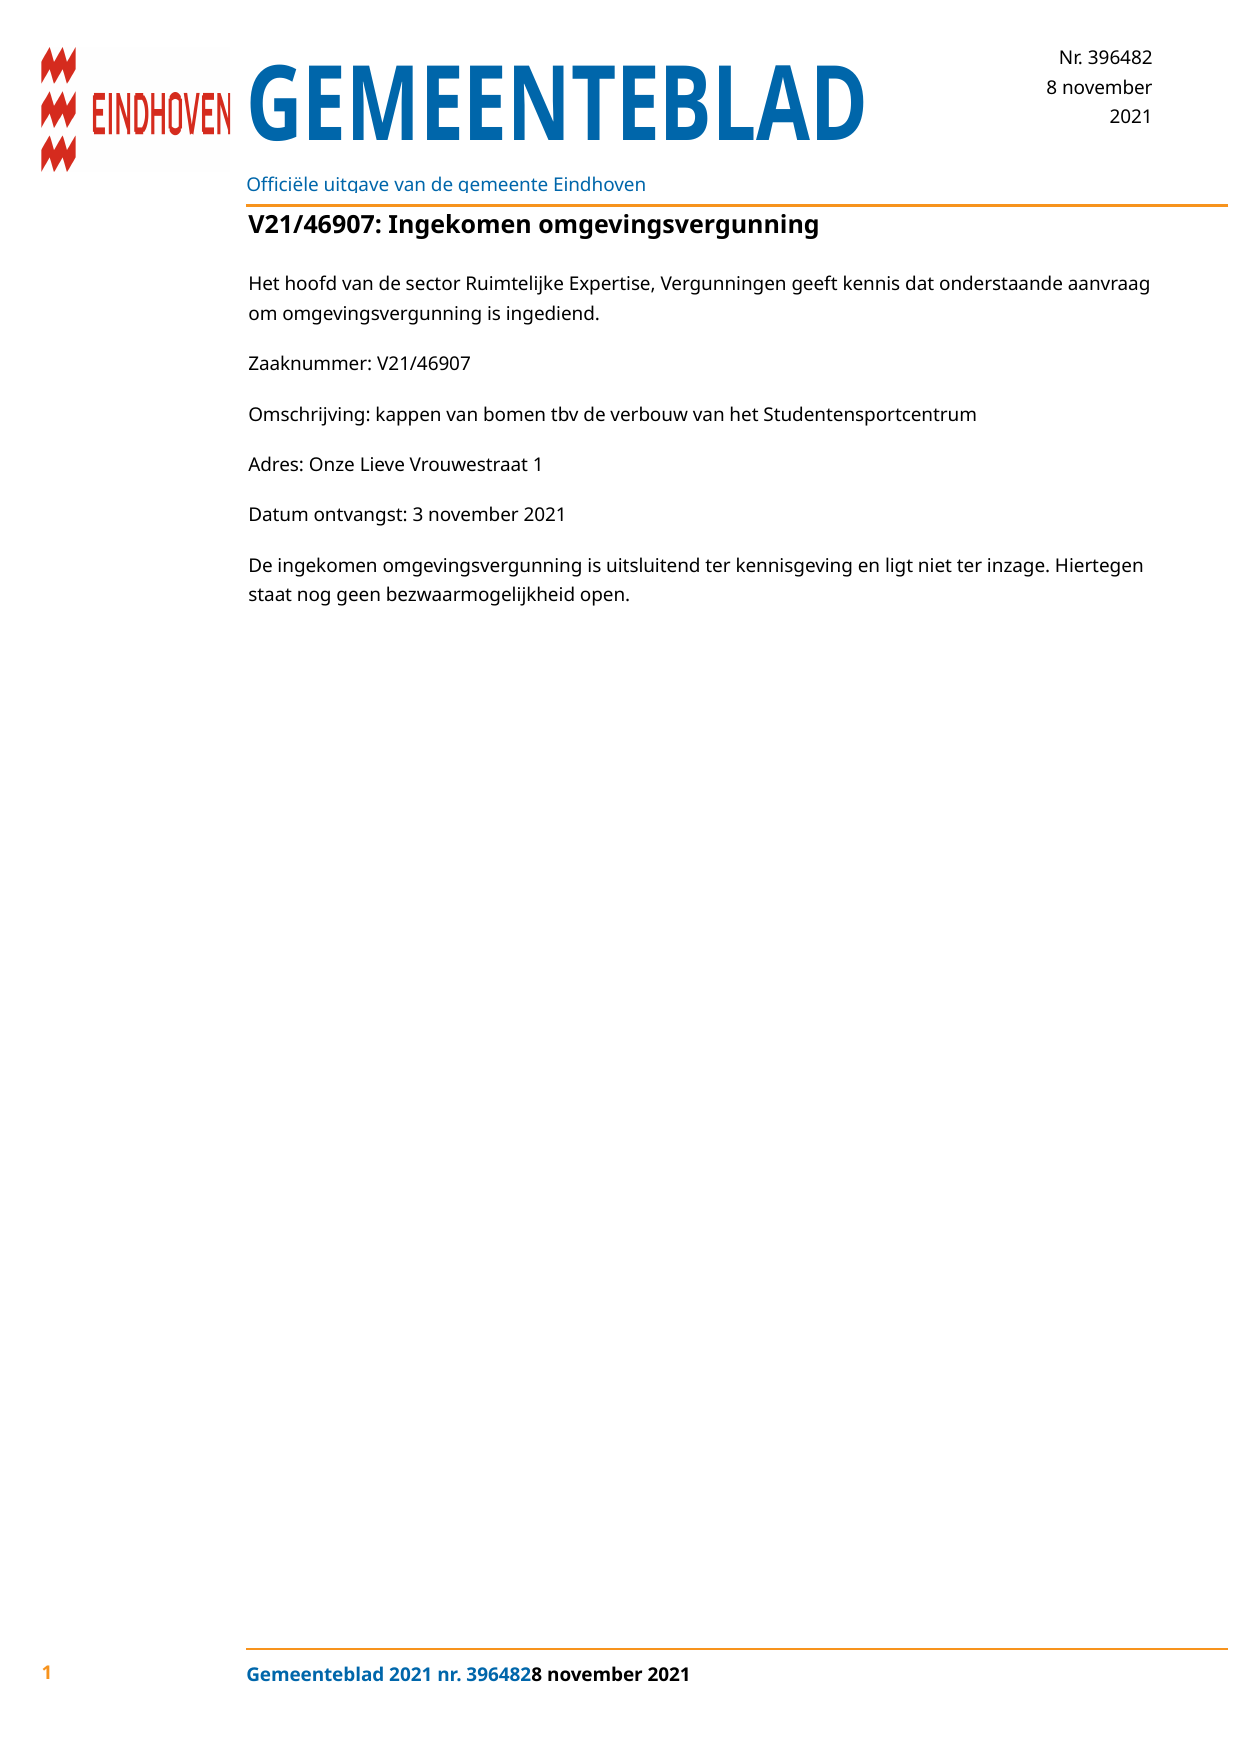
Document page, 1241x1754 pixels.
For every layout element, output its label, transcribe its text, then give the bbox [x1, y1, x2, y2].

text Zaaknummer: V21/46907 [248, 350, 1152, 376]
text V21/46907: Ingekomen omgevingsvergunning [248, 207, 1152, 241]
text Adres: Onze Lieve Vrouwestraat 1 [248, 451, 1152, 477]
text Het hoofd van de sector Ruimtelijke Expertise, Vergunningen geeft kennis dat onderstaande aanvraag om omgevingsvergunning is ingediend. [248, 270, 1152, 326]
picture [41, 47, 231, 172]
text De ingekomen omgevingsvergunning is uitsluitend ter kennisgeving en ligt niet ter inzage. Hiertegen staat nog geen bezwaarmogelijkheid open. [248, 552, 1152, 607]
text Omschrijving: kappen van bomen tbv de verbouw van het Studentensportcentrum [248, 401, 1152, 426]
text Datum ontvangst: 3 november 2021 [248, 502, 1152, 527]
